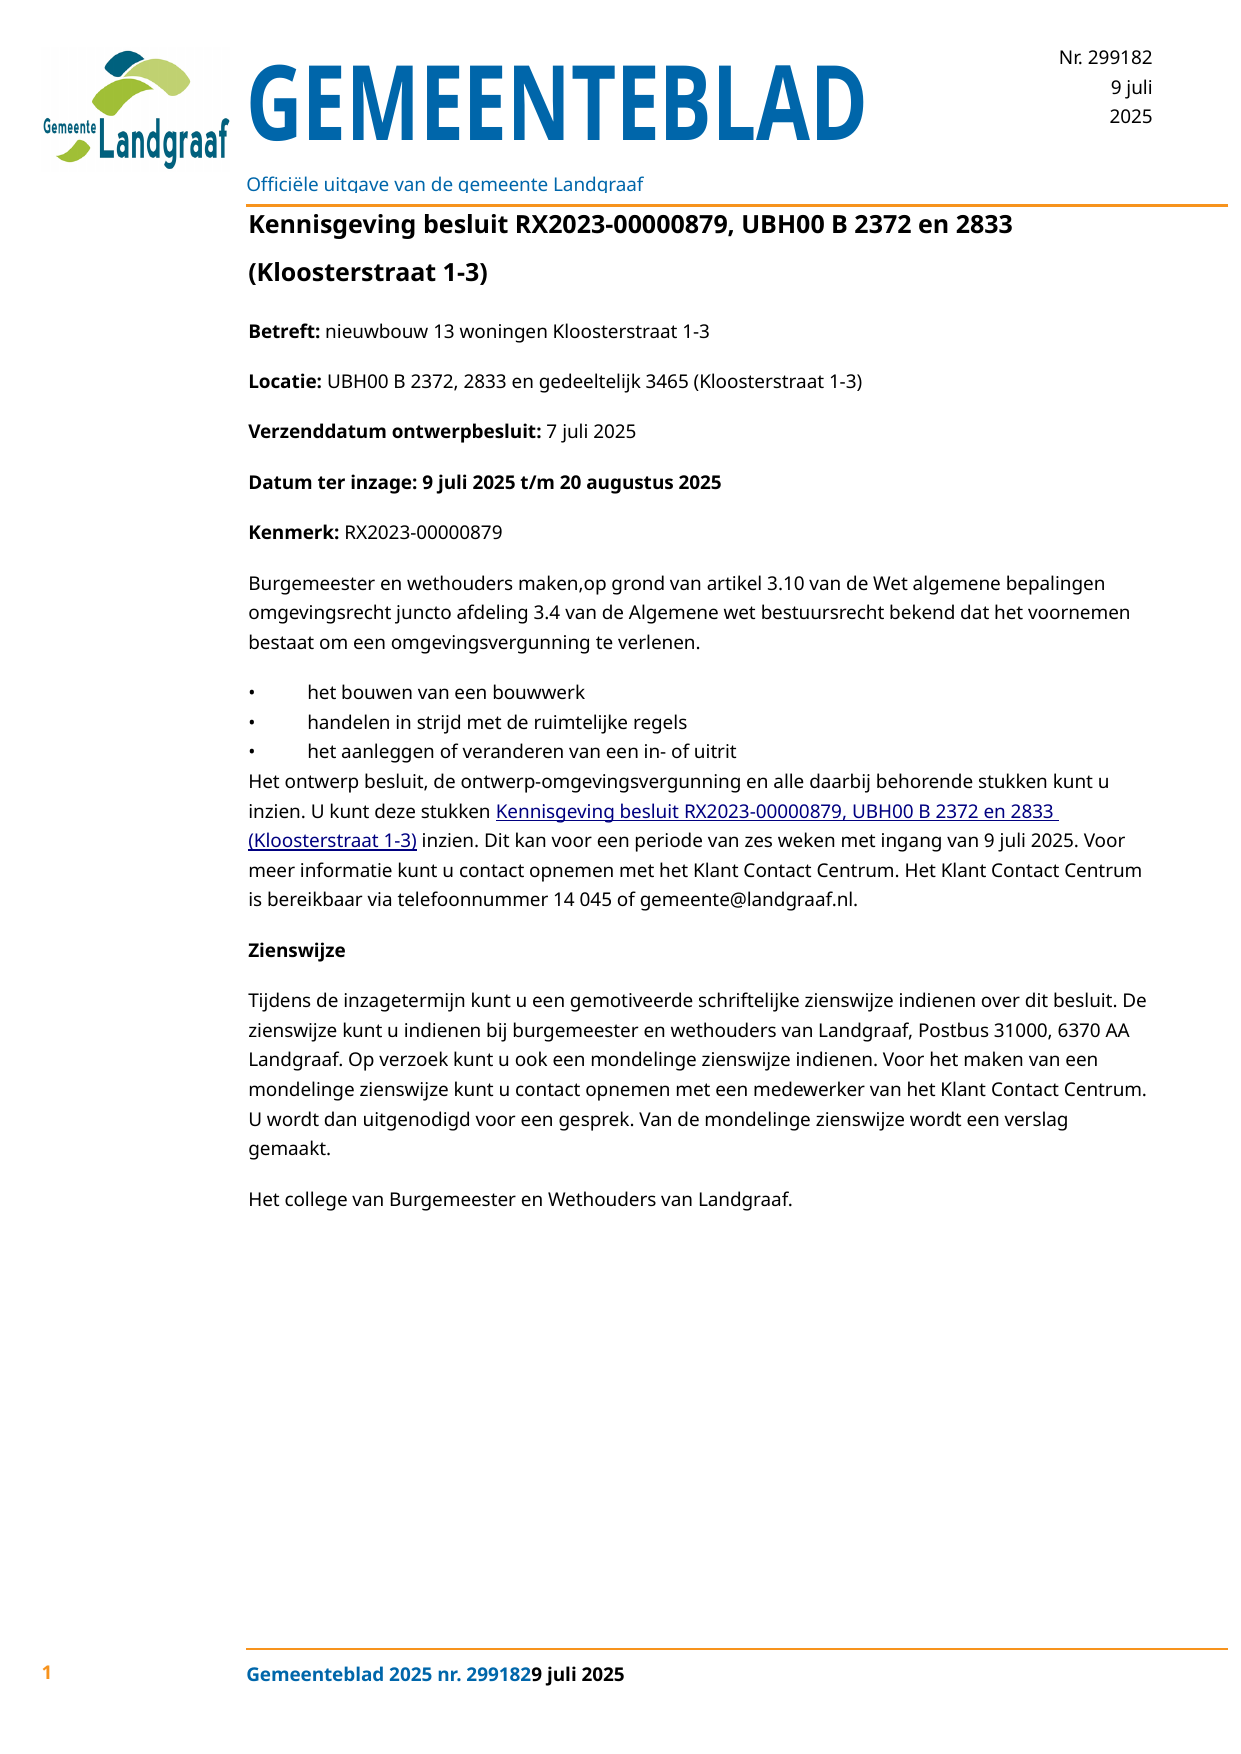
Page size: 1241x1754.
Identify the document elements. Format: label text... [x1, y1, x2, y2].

list het bouwen van een bouwwerk [248, 679, 1152, 705]
list handelen in strijd met de ruimtelijke regels [248, 709, 1152, 735]
text Burgemeester en wethouders maken,op grond van artikel 3.10 van de Wet algemene bepalingen omgevingsrecht juncto afdeling 3.4 van de Algemene wet bestuursrecht bekend dat het voornemen bestaat om een omgevingsvergunning te verlenen. [248, 570, 1152, 655]
picture [41, 47, 231, 172]
text Het college van Burgemeester en Wethouders van Landgraaf. [248, 1186, 1152, 1212]
text Het ontwerp besluit, de ontwerp-omgevingsvergunning en alle daarbij behorende stukken kunt u inzien. U kunt deze stukken Kennisgeving besluit RX2023-00000879, UBH00 B 2372 en 2833 (Kloosterstraat 1-3) inzien. Dit kan voor een periode van zes weken met ingang van 9 juli 2025. Voor meer informatie kunt u contact opnemen met het Klant Contact Centrum. Het Klant Contact Centrum is bereikbaar via telefoonnummer 14 045 of gemeente@landgraaf.nl. [248, 768, 1152, 912]
text Locatie: UBH00 B 2372, 2833 en gedeeltelijk 3465 (Kloosterstraat 1-3) [248, 368, 1152, 394]
text Datum ter inzage: 9 juli 2025 t/m 20 augustus 2025 [248, 469, 1152, 495]
text Kenmerk: RX2023-00000879 [248, 519, 1152, 545]
text Tijdens de inzagetermijn kunt u een gemotiveerde schriftelijke zienswijze indienen over dit besluit. De zienswijze kunt u indienen bij burgemeester en wethouders van Landgraaf, Postbus 31000, 6370 AA Landgraaf. Op verzoek kunt u ook een mondelinge zienswijze indienen. Voor het maken van een mondelinge zienswijze kunt u contact opnemen met een medewerker van het Klant Contact Centrum. U wordt dan uitgenodigd voor een gesprek. Van de mondelinge zienswijze wordt een verslag gemaakt. [248, 987, 1152, 1161]
text Zienswijze [248, 937, 1152, 963]
text Kennisgeving besluit RX2023-00000879, UBH00 B 2372 en 2833 (Kloosterstraat 1-3) [248, 207, 1152, 288]
text Betreft: nieuwbouw 13 woningen Kloosterstraat 1-3 [248, 318, 1152, 344]
text Verzenddatum ontwerpbesluit: 7 juli 2025 [248, 419, 1152, 444]
list het aanleggen of veranderen van een in- of uitrit [248, 739, 1152, 764]
